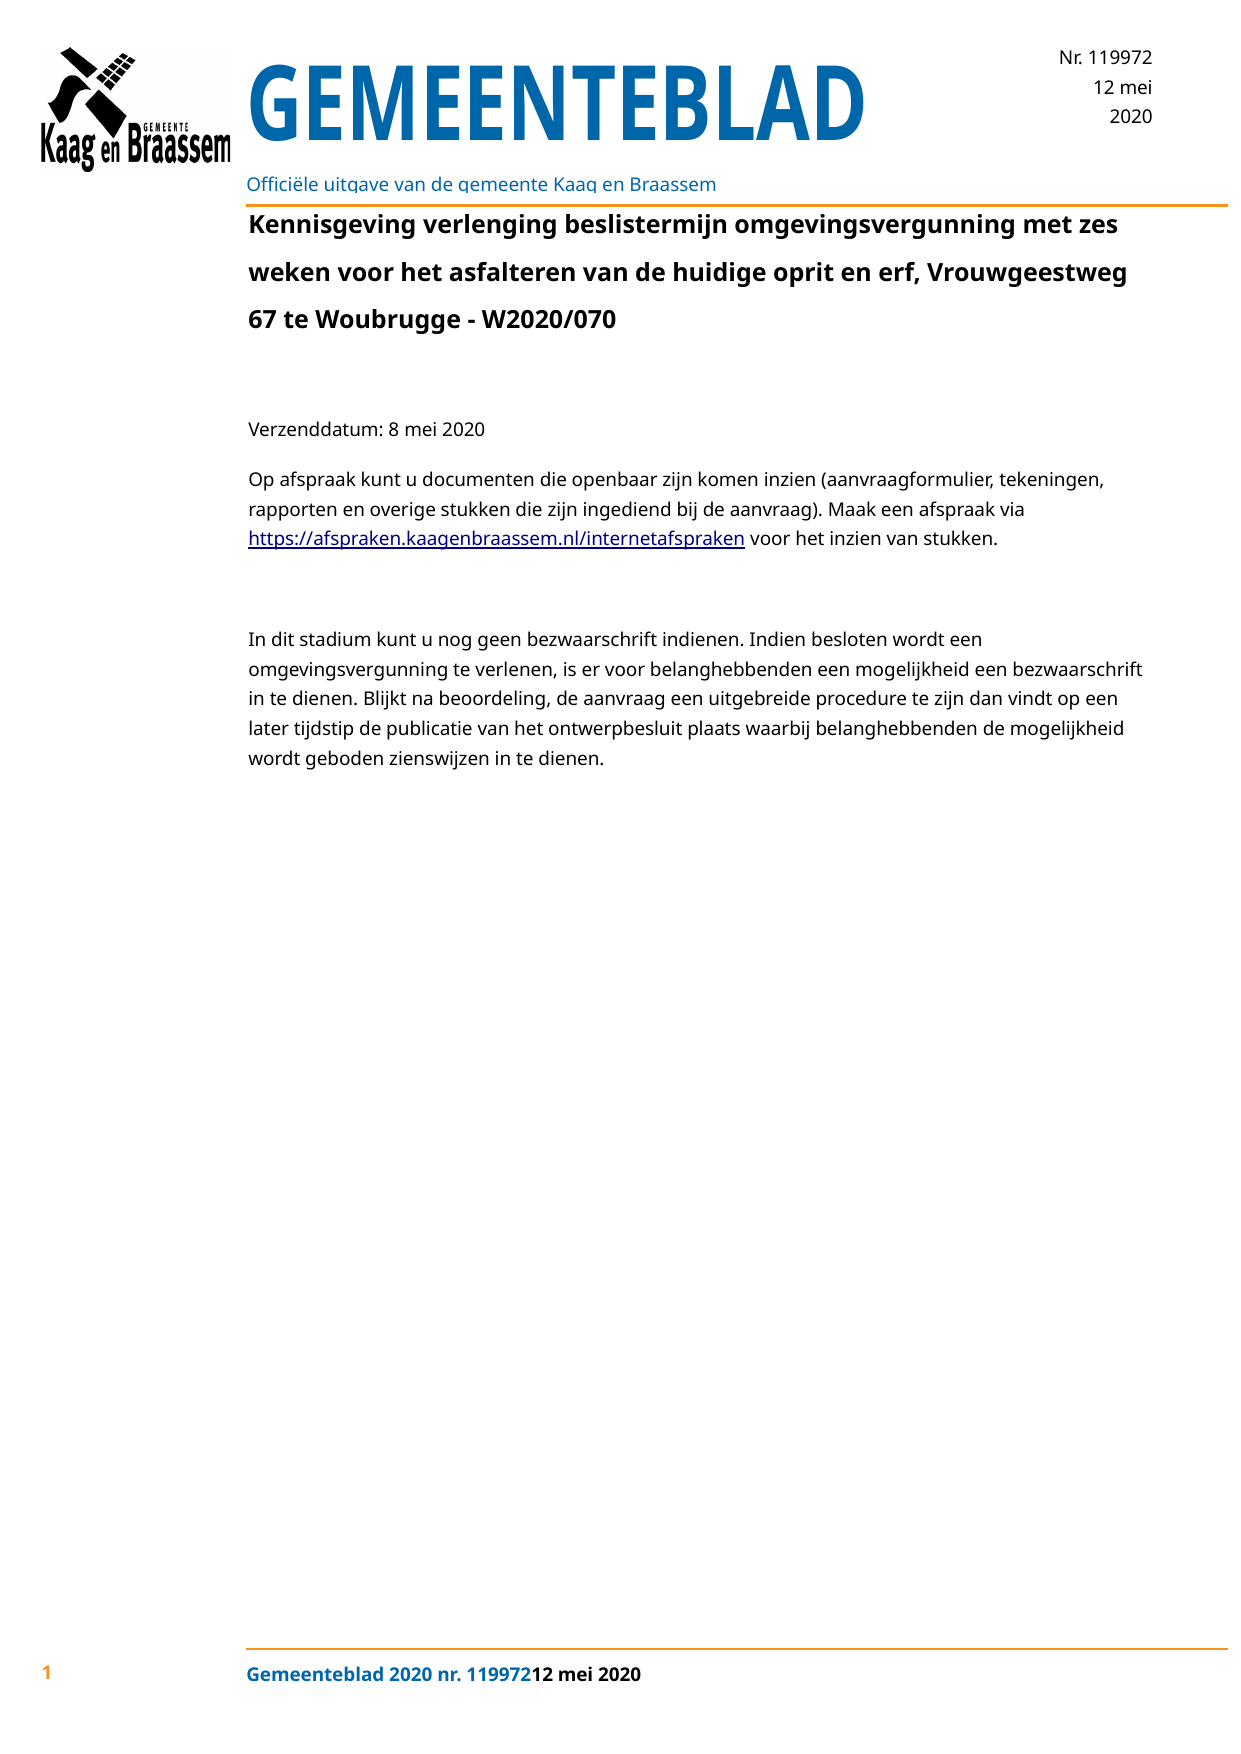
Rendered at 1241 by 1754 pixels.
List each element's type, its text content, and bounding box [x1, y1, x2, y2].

text Kennisgeving verlenging beslistermijn omgevingsvergunning met zes weken voor het asfalteren van de huidige oprit en erf, Vrouwgeestweg 67 te Woubrugge - W2020/070 [248, 207, 1152, 336]
picture [41, 47, 231, 172]
text Verzenddatum: 8 mei 2020 [248, 416, 1152, 442]
text Op afspraak kunt u documenten die openbaar zijn komen inzien (aanvraagformulier, tekeningen, rapporten en overige stukken die zijn ingediend bij de aanvraag). Maak een afspraak via https://afspraken.kaagenbraassem.nl/internetafspraken voor het inzien van stukken. [248, 466, 1152, 551]
text In dit stadium kunt u nog geen bezwaarschrift indienen. Indien besloten wordt een omgevingsvergunning te verlenen, is er voor belanghebbenden een mogelijkheid een bezwaarschrift in te dienen. Blijkt na beoordeling, de aanvraag een uitgebreide procedure te zijn dan vindt op een later tijdstip de publicatie van het ontwerpbesluit plaats waarbij belanghebbenden de mogelijkheid wordt geboden zienswijzen in te dienen. [248, 626, 1152, 770]
